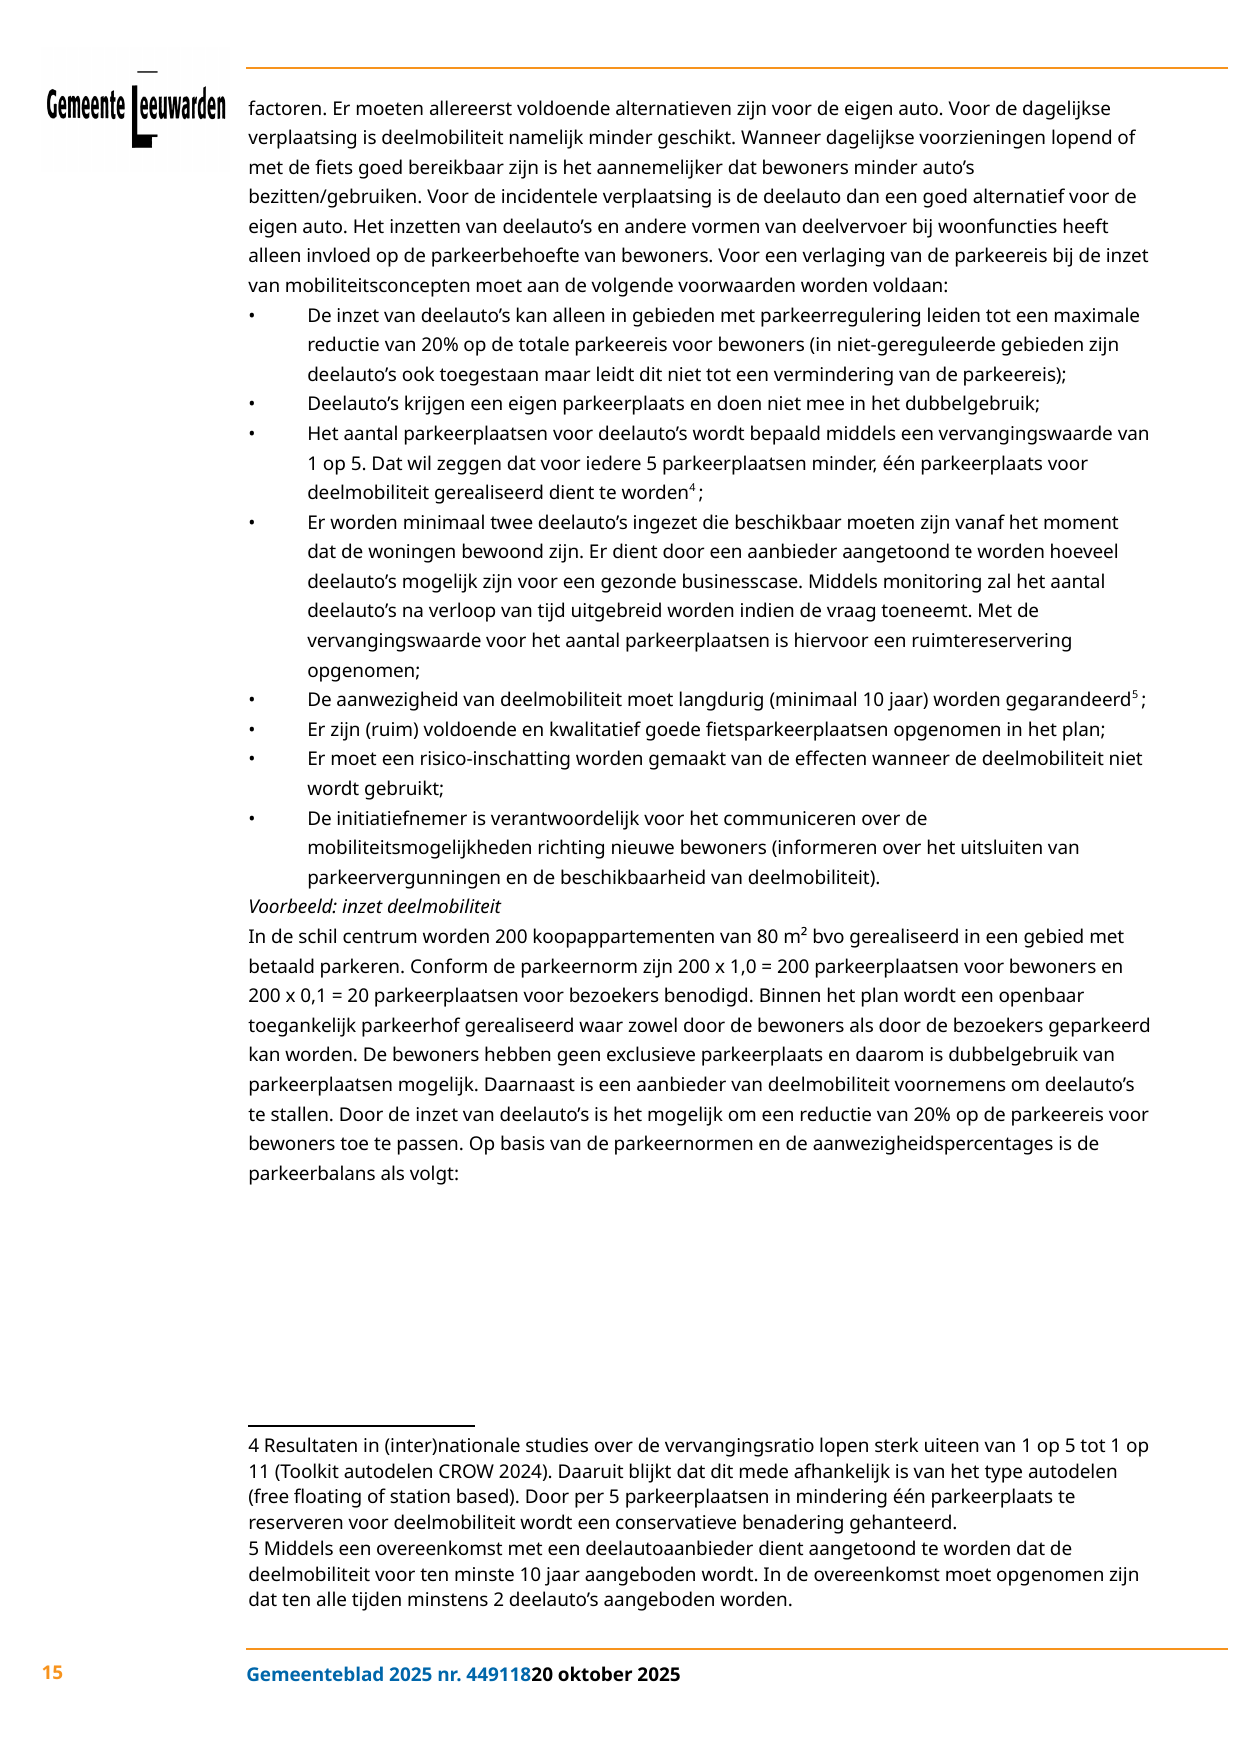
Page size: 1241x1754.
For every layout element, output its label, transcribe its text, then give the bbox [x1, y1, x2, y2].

list Deelauto’s krijgen een eigen parkeerplaats en doen niet mee in het dubbelgebruik; [248, 391, 1152, 416]
list De inzet van deelauto’s kan alleen in gebieden met parkeerregulering leiden tot een maximale reductie van 20% op de totale parkeereis voor bewoners (in niet-gereguleerde gebieden zijn deelauto’s ook toegestaan maar leidt dit niet tot een vermindering van de parkeereis); [248, 302, 1152, 387]
list Er zijn (ruim) voldoende en kwalitatief goede fietsparkeerplaatsen opgenomen in het plan; [248, 716, 1152, 742]
list Resultaten in (inter)nationale studies over de vervangingsratio lopen sterk uiteen van 1 op 5 tot 1 op 11 (Toolkit autodelen CROW 2024). Daaruit blijkt dat dit mede afhankelijk is van het type autodelen (free floating of station based). Door per 5 parkeerplaatsen in mindering één parkeerplaats te reserveren voor deelmobiliteit wordt een conservatieve benadering gehanteerd. [248, 1432, 1152, 1535]
list De initiatiefnemer is verantwoordelijk voor het communiceren over de mobiliteitsmogelijkheden richting nieuwe bewoners (informeren over het uitsluiten van parkeervergunningen en de beschikbaarheid van deelmobiliteit). [248, 805, 1152, 890]
table_header Voorbeeld: inzet deelmobiliteit In de schil centrum worden 200 koopappartementen van 80 m² bvo gerealiseerd in een gebied met betaald parkeren. Conform de parkeernorm zijn 200 x 1,0 = 200 parkeerplaatsen voor bewoners en 200 x 0,1 = 20 parkeerplaatsen voor bezoekers benodigd. Binnen het plan wordt een openbaar toegankelijk parkeerhof gerealiseerd waar zowel door de bewoners als door de bezoekers geparkeerd kan worden. De bewoners hebben geen exclusieve parkeerplaats en daarom is dubbelgebruik van parkeerplaatsen mogelijk. Daarnaast is een aanbieder van deelmobiliteit voornemens om deelauto’s te stallen. Door de inzet van deelauto’s is het mogelijk om een reductie van 20% op de parkeereis voor bewoners toe te passen. Op basis van de parkeernormen en de aanwezigheidspercentages is de parkeerbalans als volgt: [248, 894, 1152, 1215]
list Er moet een risico-inschatting worden gemaakt van de effecten wanneer de deelmobiliteit niet wordt gebruikt; [248, 746, 1152, 801]
list Er worden minimaal twee deelauto’s ingezet die beschikbaar moeten zijn vanaf het moment dat de woningen bewoond zijn. Er dient door een aanbieder aangetoond te worden hoeveel deelauto’s mogelijk zijn voor een gezonde businesscase. Middels monitoring zal het aantal deelauto’s na verloop van tijd uitgebreid worden indien de vraag toeneemt. Met de vervangingswaarde voor het aantal parkeerplaatsen is hiervoor een ruimtereservering opgenomen; [248, 509, 1152, 683]
list Middels een overeenkomst met een deelautoaanbieder dient aangetoond te worden dat de deelmobiliteit voor ten minste 10 jaar aangeboden wordt. In de overeenkomst moet opgenomen zijn dat ten alle tijden minstens 2 deelauto’s aangeboden worden. [248, 1535, 1152, 1612]
list De aanwezigheid van deelmobiliteit moet langdurig (minimaal 10 jaar) worden gegarandeerd; [248, 686, 1152, 712]
picture [41, 47, 231, 172]
list Het aantal parkeerplaatsen voor deelauto’s wordt bepaald middels een vervangingswaarde van 1 op 5. Dat wil zeggen dat voor iedere 5 parkeerplaatsen minder, één parkeerplaats voor deelmobiliteit gerealiseerd dient te worden; [248, 420, 1152, 505]
text factoren. Er moeten allereerst voldoende alternatieven zijn voor de eigen auto. Voor de dagelijkse verplaatsing is deelmobiliteit namelijk minder geschikt. Wanneer dagelijkse voorzieningen lopend of met de fiets goed bereikbaar zijn is het aannemelijker dat bewoners minder auto’s bezitten/gebruiken. Voor de incidentele verplaatsing is de deelauto dan een goed alternatief voor de eigen auto. Het inzetten van deelauto’s en andere vormen van deelvervoer bij woonfuncties heeft alleen invloed op de parkeerbehoefte van bewoners. Voor een verlaging van de parkeereis bij de inzet van mobiliteitsconcepten moet aan de volgende voorwaarden worden voldaan: [248, 95, 1152, 298]
